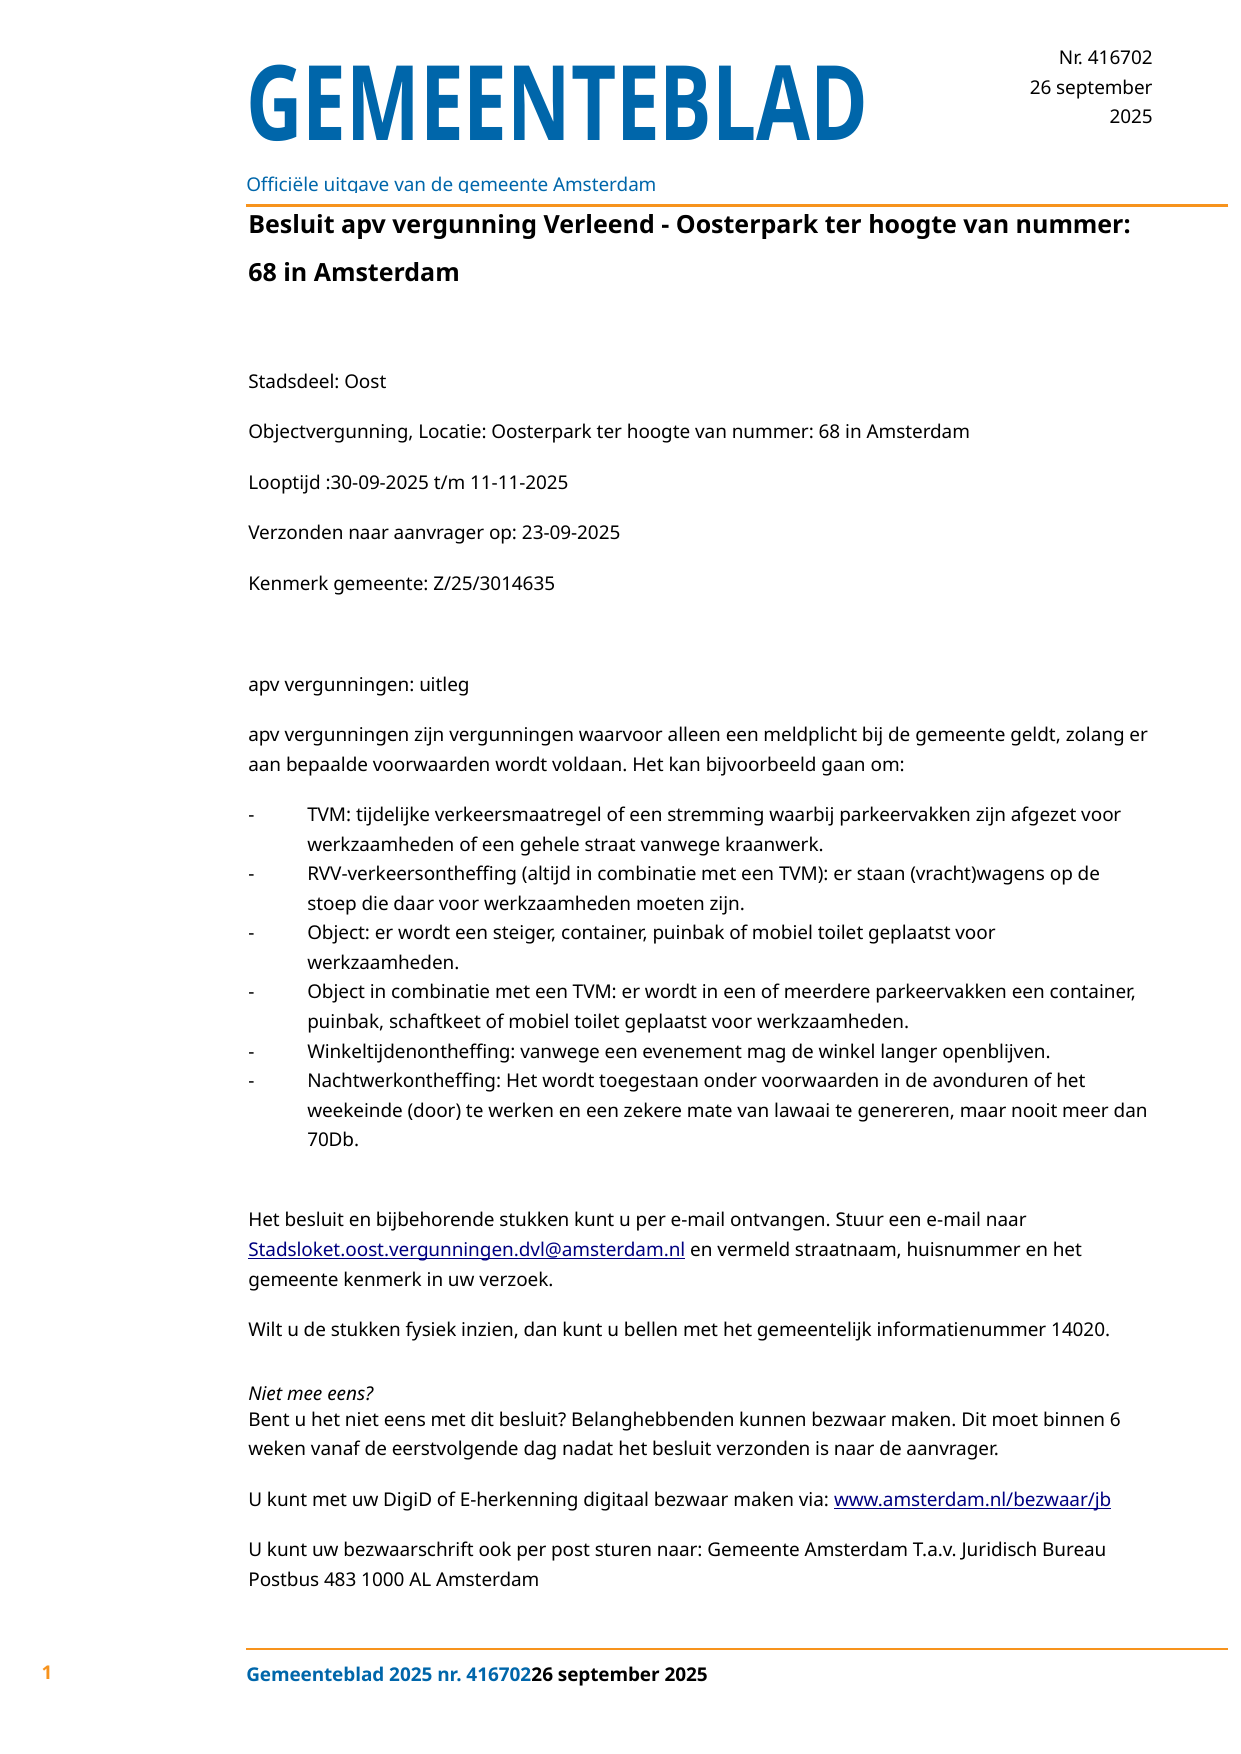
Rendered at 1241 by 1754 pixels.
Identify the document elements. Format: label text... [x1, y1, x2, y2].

list Object: er wordt een steiger, container, puinbak of mobiel toilet geplaatst voor werkzaamheden. [248, 919, 1152, 975]
text Objectvergunning, Locatie: Oosterpark ter hoogte van nummer: 68 in Amsterdam [248, 419, 1152, 444]
text apv vergunningen: uitleg [248, 671, 1152, 697]
text Kenmerk gemeente: Z/25/3014635 [248, 570, 1152, 596]
text apv vergunningen zijn vergunningen waarvoor alleen een meldplicht bij de gemeente geldt, zolang er aan bepaalde voorwaarden wordt voldaan. Het kan bijvoorbeeld gaan om: [248, 721, 1152, 777]
text Stadsdeel: Oost [248, 368, 1152, 394]
text Wilt u de stukken fysiek inzien, dan kunt u bellen met het gemeentelijk informatienummer 14020. [248, 1316, 1152, 1342]
list Nachtwerkontheffing: Het wordt toegestaan onder voorwaarden in de avonduren of het weekeinde (door) te werken en een zekere mate van lawaai te genereren, maar nooit meer dan 70Db. [248, 1067, 1152, 1152]
list TVM: tijdelijke verkeersmaatregel of een stremming waarbij parkeervakken zijn afgezet voor werkzaamheden of een gehele straat vanwege kraanwerk. [248, 801, 1152, 857]
list RVV-verkeersontheffing (altijd in combinatie met een TVM): er staan (vracht)wagens op de stoep die daar voor werkzaamheden moeten zijn. [248, 860, 1152, 916]
text Het besluit en bijbehorende stukken kunt u per e-mail ontvangen. Stuur een e-mail naar Stadsloket.oost.vergunningen.dvl@amsterdam.nl en vermeld straatnaam, huisnummer en het gemeente kenmerk in uw verzoek. [248, 1207, 1152, 1292]
text U kunt met uw DigiD of E-herkenning digitaal bezwaar maken via: www.amsterdam.nl/bezwaar/jb [248, 1486, 1152, 1512]
text Looptijd :30-09-2025 t/m 11-11-2025 [248, 469, 1152, 495]
list Object in combinatie met een TVM: er wordt in een of meerdere parkeervakken een container, puinbak, schaftkeet of mobiel toilet geplaatst voor werkzaamheden. [248, 979, 1152, 1034]
text U kunt uw bezwaarschrift ook per post sturen naar: Gemeente Amsterdam T.a.v. Juridisch Bureau Postbus 483 1000 AL Amsterdam [248, 1536, 1152, 1592]
text Bent u het niet eens met dit besluit? Belanghebbenden kunnen bezwaar maken. Dit moet binnen 6 weken vanaf de eerstvolgende dag nadat het besluit verzonden is naar de aanvrager. [248, 1406, 1152, 1461]
text Besluit apv vergunning Verleend - Oosterpark ter hoogte van nummer: 68 in Amsterdam [248, 207, 1152, 288]
picture [41, 47, 231, 172]
list Winkeltijdenontheffing: vanwege een evenement mag de winkel langer openblijven. [248, 1038, 1152, 1064]
text Niet mee eens? [248, 1380, 1152, 1406]
text Verzonden naar aanvrager op: 23-09-2025 [248, 519, 1152, 545]
